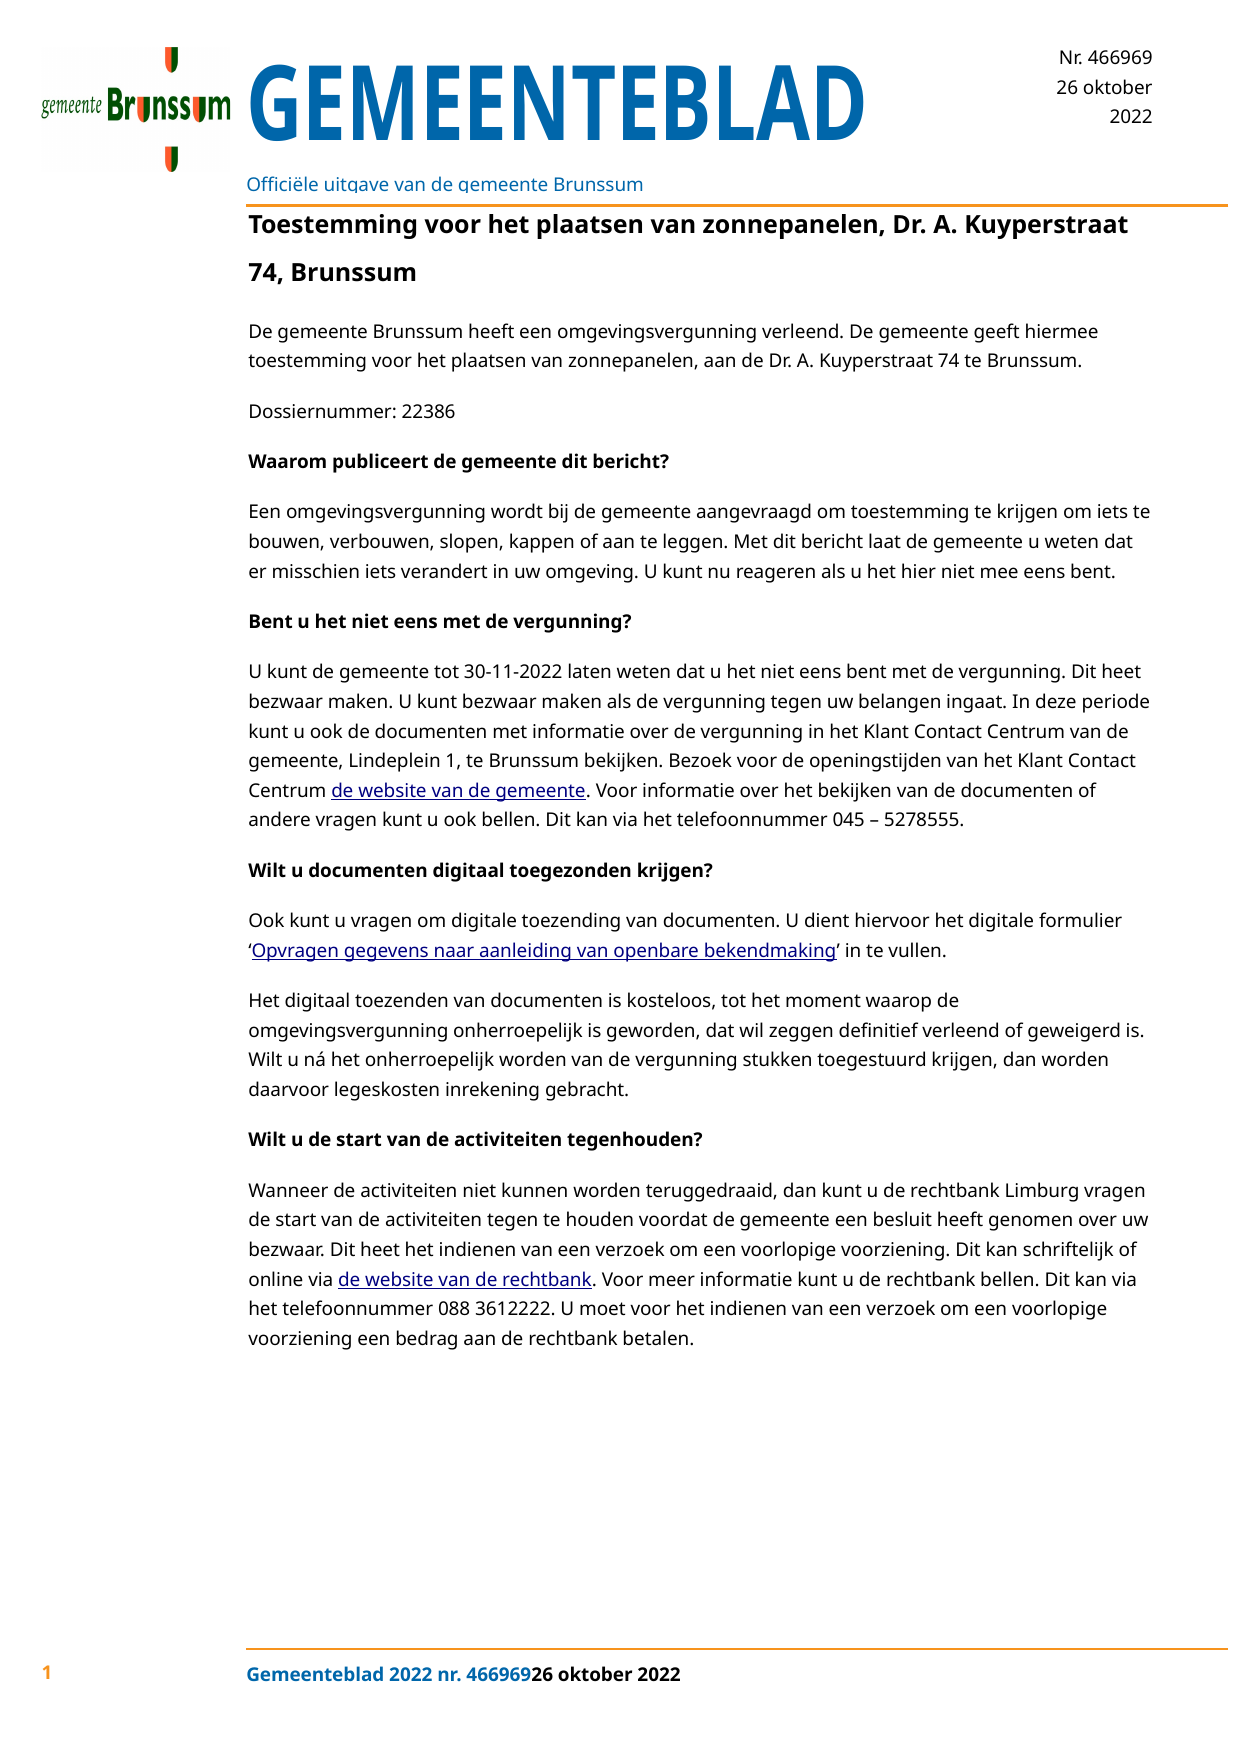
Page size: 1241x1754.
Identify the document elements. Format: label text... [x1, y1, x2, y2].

text Waarom publiceert de gemeente dit bericht? [248, 448, 1152, 474]
text Dossiernummer: 22386 [248, 398, 1152, 424]
text Ook kunt u vragen om digitale toezending van documenten. U dient hiervoor het digitale formulier ‘Opvragen gegevens naar aanleiding van openbare bekendmaking’ in te vullen. [248, 907, 1152, 963]
text Het digitaal toezenden van documenten is kosteloos, tot het moment waarop de omgevingsvergunning onherroepelijk is geworden, dat wil zeggen definitief verleend of geweigerd is. Wilt u ná het onherroepelijk worden van de vergunning stukken toegestuurd krijgen, dan worden daarvoor legeskosten inrekening gebracht. [248, 987, 1152, 1102]
text U kunt de gemeente tot 30-11-2022 laten weten dat u het niet eens bent met de vergunning. Dit heet bezwaar maken. U kunt bezwaar maken als de vergunning tegen uw belangen ingaat. In deze periode kunt u ook de documenten met informatie over de vergunning in het Klant Contact Centrum van de gemeente, Lindeplein 1, te Brunssum bekijken. Bezoek voor de openingstijden van het Klant Contact Centrum de website van de gemeente. Voor informatie over het bekijken van de documenten of andere vragen kunt u ook bellen. Dit kan via het telefoonnummer 045 – 5278555. [248, 659, 1152, 832]
text Wanneer de activiteiten niet kunnen worden teruggedraaid, dan kunt u de rechtbank Limburg vragen de start van de activiteiten tegen te houden voordat de gemeente een besluit heeft genomen over uw bezwaar. Dit heet het indienen van een verzoek om een voorlopige voorziening. Dit kan schriftelijk of online via de website van de rechtbank. Voor meer informatie kunt u de rechtbank bellen. Dit kan via het telefoonnummer 088 3612222. U moet voor het indienen van een verzoek om een voorlopige voorziening een bedrag aan de rechtbank betalen. [248, 1177, 1152, 1351]
text Wilt u documenten digitaal toegezonden krijgen? [248, 857, 1152, 883]
picture [41, 47, 231, 172]
text Een omgevingsvergunning wordt bij de gemeente aangevraagd om toestemming te krijgen om iets te bouwen, verbouwen, slopen, kappen of aan te leggen. Met dit bericht laat de gemeente u weten dat er misschien iets verandert in uw omgeving. U kunt nu reageren als u het hier niet mee eens bent. [248, 499, 1152, 584]
text Toestemming voor het plaatsen van zonnepanelen, Dr. A. Kuyperstraat 74, Brunssum [248, 207, 1152, 288]
text Wilt u de start van de activiteiten tegenhouden? [248, 1127, 1152, 1152]
text Bent u het niet eens met de vergunning? [248, 608, 1152, 634]
text De gemeente Brunssum heeft een omgevingsvergunning verleend. De gemeente geeft hiermee toestemming voor het plaatsen van zonnepanelen, aan de Dr. A. Kuyperstraat 74 te Brunssum. [248, 318, 1152, 373]
